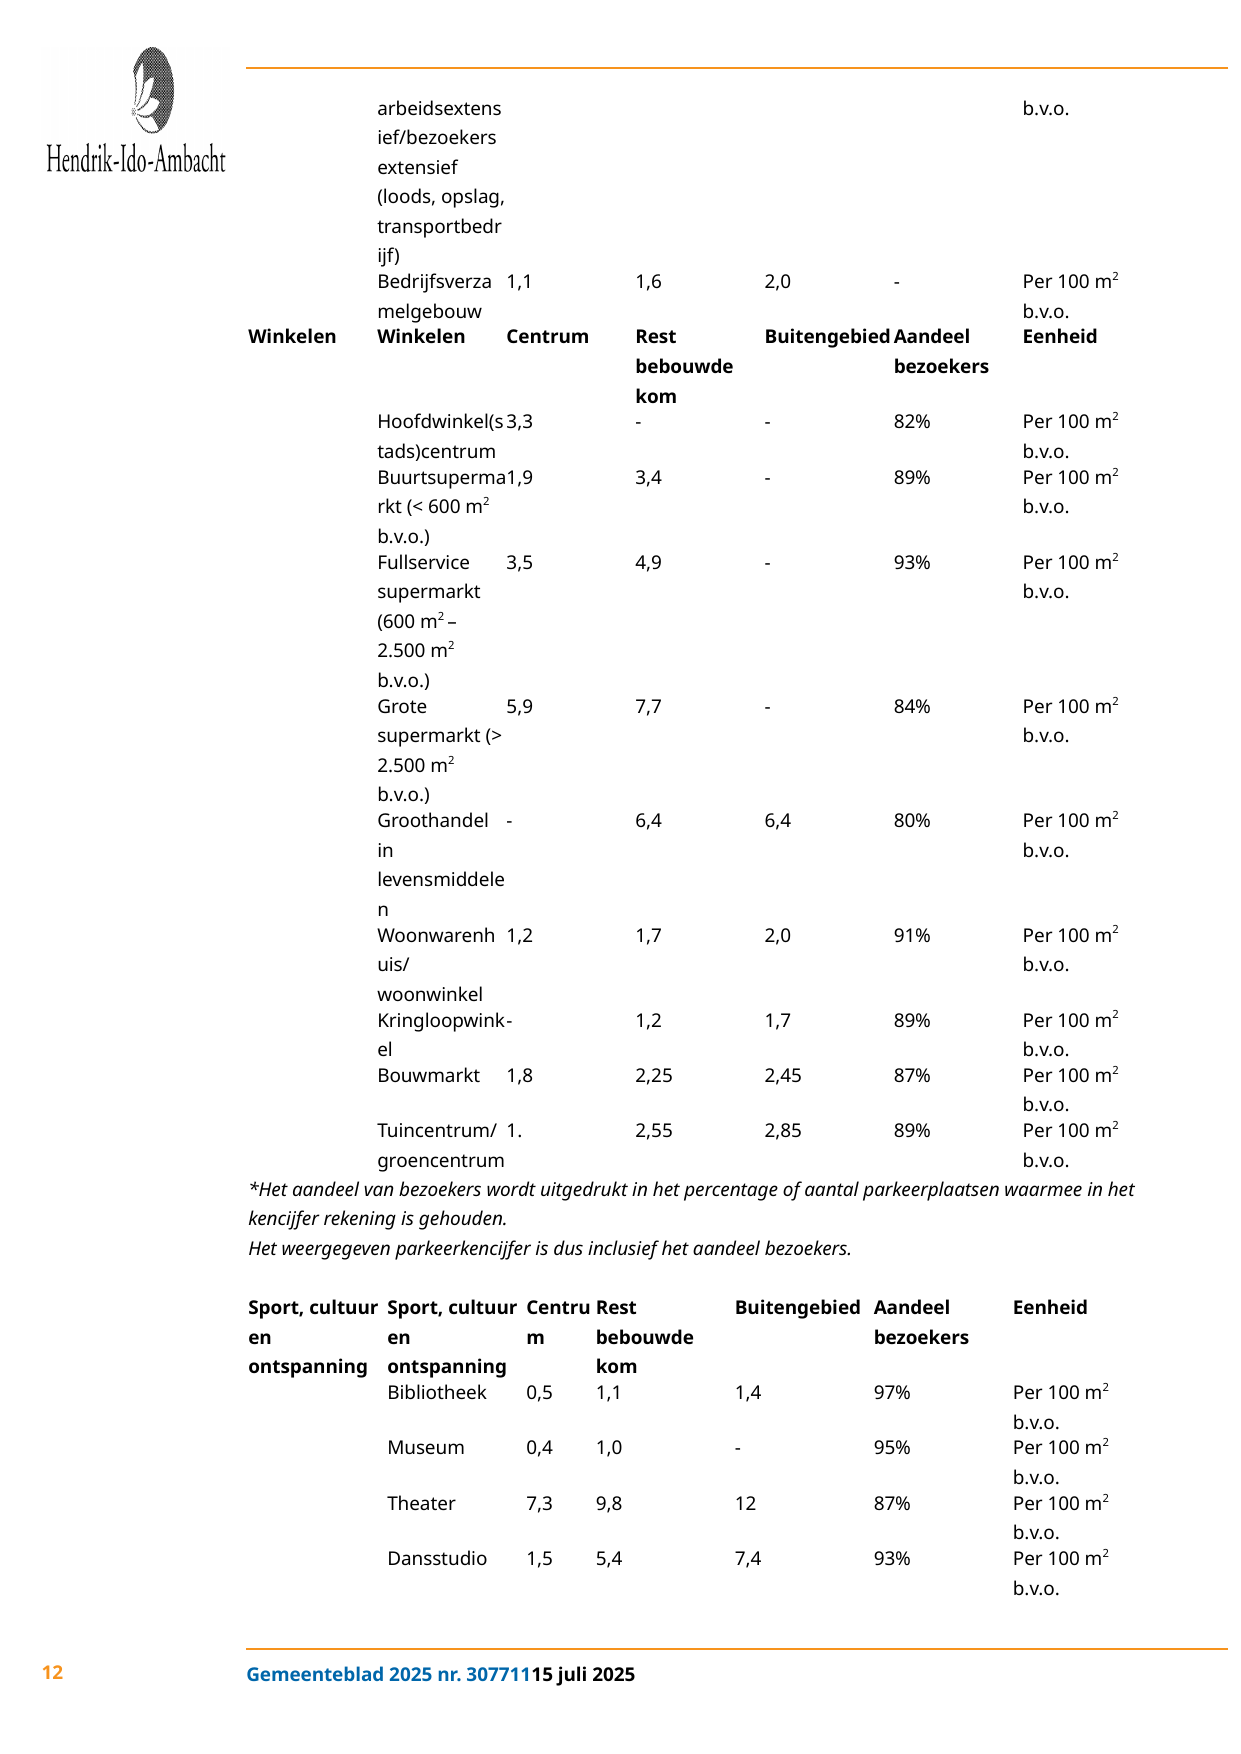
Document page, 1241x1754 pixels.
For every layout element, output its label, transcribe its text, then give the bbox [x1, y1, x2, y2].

table_cell 2,0 [764, 922, 893, 1007]
table_cell Per 100 m2 b.v.o. [1023, 1118, 1152, 1173]
table_cell Bibliotheek [387, 1379, 526, 1434]
table_cell Hoofdwinkel(stads)centrum [377, 409, 506, 464]
table_cell Bedrijfsverzamelgebouw [377, 269, 506, 324]
table_cell 1,1 [596, 1379, 734, 1434]
table_cell Dansstudio [387, 1545, 526, 1601]
table_cell 1,7 [635, 922, 764, 1007]
table_header Rest bebouwde kom [596, 1294, 734, 1379]
table_cell 6,4 [764, 808, 893, 922]
table_cell Per 100 m2 b.v.o. [1013, 1435, 1152, 1490]
table_cell Winkelen [248, 324, 377, 1173]
table_cell 0,5 [526, 1379, 596, 1434]
table_cell 95% [874, 1435, 1013, 1490]
table_cell 4,9 [635, 549, 764, 693]
table_cell [248, 95, 377, 324]
table_cell Bouwmarkt [377, 1062, 506, 1117]
table_cell Per 100 m2 b.v.o. [1013, 1490, 1152, 1545]
table_cell Grote supermarkt (> 2.500 m2 b.v.o.) [377, 693, 506, 807]
table_cell Kringloopwinkel [377, 1007, 506, 1062]
table_cell 7,3 [526, 1490, 596, 1545]
table_cell Per 100 m2 b.v.o. [1023, 409, 1152, 464]
table_cell b.v.o. [1023, 95, 1152, 268]
table_header Sport, cultuur en ontspanning [248, 1294, 387, 1601]
table_cell 12 [735, 1490, 873, 1545]
table_cell Fullservice supermarkt (600 m2 – 2.500 m2 b.v.o.) [377, 549, 506, 693]
text *Het aandeel van bezoekers wordt uitgedrukt in het percentage of aantal parkeerplaatsen waarmee in het kencijfer rekening is gehouden. [248, 1176, 1152, 1231]
table_cell 93% [874, 1545, 1013, 1601]
table_cell Per 100 m2 b.v.o. [1023, 922, 1152, 1007]
table_cell 3,3 [506, 409, 635, 464]
table_cell Aandeel bezoekers [894, 324, 1022, 409]
table_cell 80% [894, 808, 1022, 922]
table_cell 5,9 [506, 693, 635, 807]
table_cell ‐ [764, 464, 893, 549]
table_cell Per 100 m2 b.v.o. [1023, 693, 1152, 807]
table_cell ‐ [735, 1435, 873, 1490]
table_header Aandeel bezoekers [874, 1294, 1013, 1379]
table_cell Rest bebouwde kom [635, 324, 764, 409]
table_cell 5,4 [596, 1545, 734, 1601]
table_cell 2,45 [764, 1062, 893, 1117]
table_cell 3,5 [506, 549, 635, 693]
table_cell 91% [894, 922, 1022, 1007]
table_cell 7,4 [735, 1545, 873, 1601]
table_cell Eenheid [1023, 324, 1152, 409]
table_cell 1,9 [506, 464, 635, 549]
table_cell Groothandel in levensmiddelen [377, 808, 506, 922]
table_header Eenheid [1013, 1294, 1152, 1379]
table_cell 9,8 [596, 1490, 734, 1545]
table_cell 6,4 [635, 808, 764, 922]
table_cell 1,8 [506, 1062, 635, 1117]
table_cell Per 100 m2 b.v.o. [1023, 1062, 1152, 1117]
table_cell ‐ [894, 269, 1022, 324]
table_cell 84% [894, 693, 1022, 807]
table_cell 89% [894, 464, 1022, 549]
table_cell 3,4 [635, 464, 764, 549]
table_cell 82% [894, 409, 1022, 464]
table_cell 1,4 [735, 1379, 873, 1434]
table_cell 0,4 [526, 1435, 596, 1490]
table_cell Per 100 m2 b.v.o. [1023, 549, 1152, 693]
table_cell Per 100 m2 b.v.o. [1013, 1379, 1152, 1434]
table_cell Centrum [506, 324, 635, 409]
table_cell 1,2 [506, 922, 635, 1007]
table_cell 7,7 [635, 693, 764, 807]
table_cell 93% [894, 549, 1022, 693]
table_cell Woonwarenhuis/woonwinkel [377, 922, 506, 1007]
table_header Buitengebied [735, 1294, 873, 1379]
table_cell [635, 95, 764, 268]
table_cell 97% [874, 1379, 1013, 1434]
table_cell Buurtsupermarkt (< 600 m2 b.v.o.) [377, 464, 506, 549]
picture [41, 47, 231, 172]
table_cell 2,25 [635, 1062, 764, 1117]
table_cell arbeidsextensief/bezoekersextensief (loods, opslag, transportbedrijf) [377, 95, 506, 268]
table_cell 1,5 [526, 1545, 596, 1601]
table_cell [894, 95, 1022, 268]
table_cell ‐ [764, 549, 893, 693]
table_cell 2,55 [635, 1118, 764, 1173]
table_cell 87% [874, 1490, 1013, 1545]
table_cell Per 100 m2 b.v.o. [1023, 464, 1152, 549]
table_cell [764, 95, 893, 268]
table_cell 1,1 [506, 269, 635, 324]
text Het weergegeven parkeerkencijfer is dus inclusief het aandeel bezoekers. [248, 1235, 1152, 1261]
table_cell ‐ [635, 409, 764, 464]
table_cell [506, 95, 635, 268]
table_cell Theater [387, 1490, 526, 1545]
table_cell - [506, 1007, 635, 1062]
table_cell 1,0 [596, 1435, 734, 1490]
table_cell ‐ [764, 693, 893, 807]
table_cell Per 100 m2 b.v.o. [1023, 808, 1152, 922]
table_cell 2,0 [764, 269, 893, 324]
table_cell 1,7 [764, 1007, 893, 1062]
table_cell 89% [894, 1118, 1022, 1173]
table_cell 1,2 [635, 1007, 764, 1062]
table_cell Museum [387, 1435, 526, 1490]
table_cell Buitengebied [764, 324, 893, 409]
table_cell Per 100 m2 b.v.o. [1023, 1007, 1152, 1062]
table_header Centrum [526, 1294, 596, 1379]
table_cell Per 100 m2 b.v.o. [1023, 269, 1152, 324]
table_cell 1,6 [635, 269, 764, 324]
table_cell 87% [894, 1062, 1022, 1117]
table_cell ‐ [764, 409, 893, 464]
table_header Sport, cultuur en ontspanning [387, 1294, 526, 1379]
table_cell Winkelen [377, 324, 506, 409]
table_cell 2,85 [764, 1118, 893, 1173]
table_cell 89% [894, 1007, 1022, 1062]
table_cell [506, 1118, 635, 1173]
table_cell ‐ [506, 808, 635, 922]
table_cell Per 100 m2 b.v.o. [1013, 1545, 1152, 1601]
table_cell Tuincentrum/groencentrum [377, 1118, 506, 1173]
